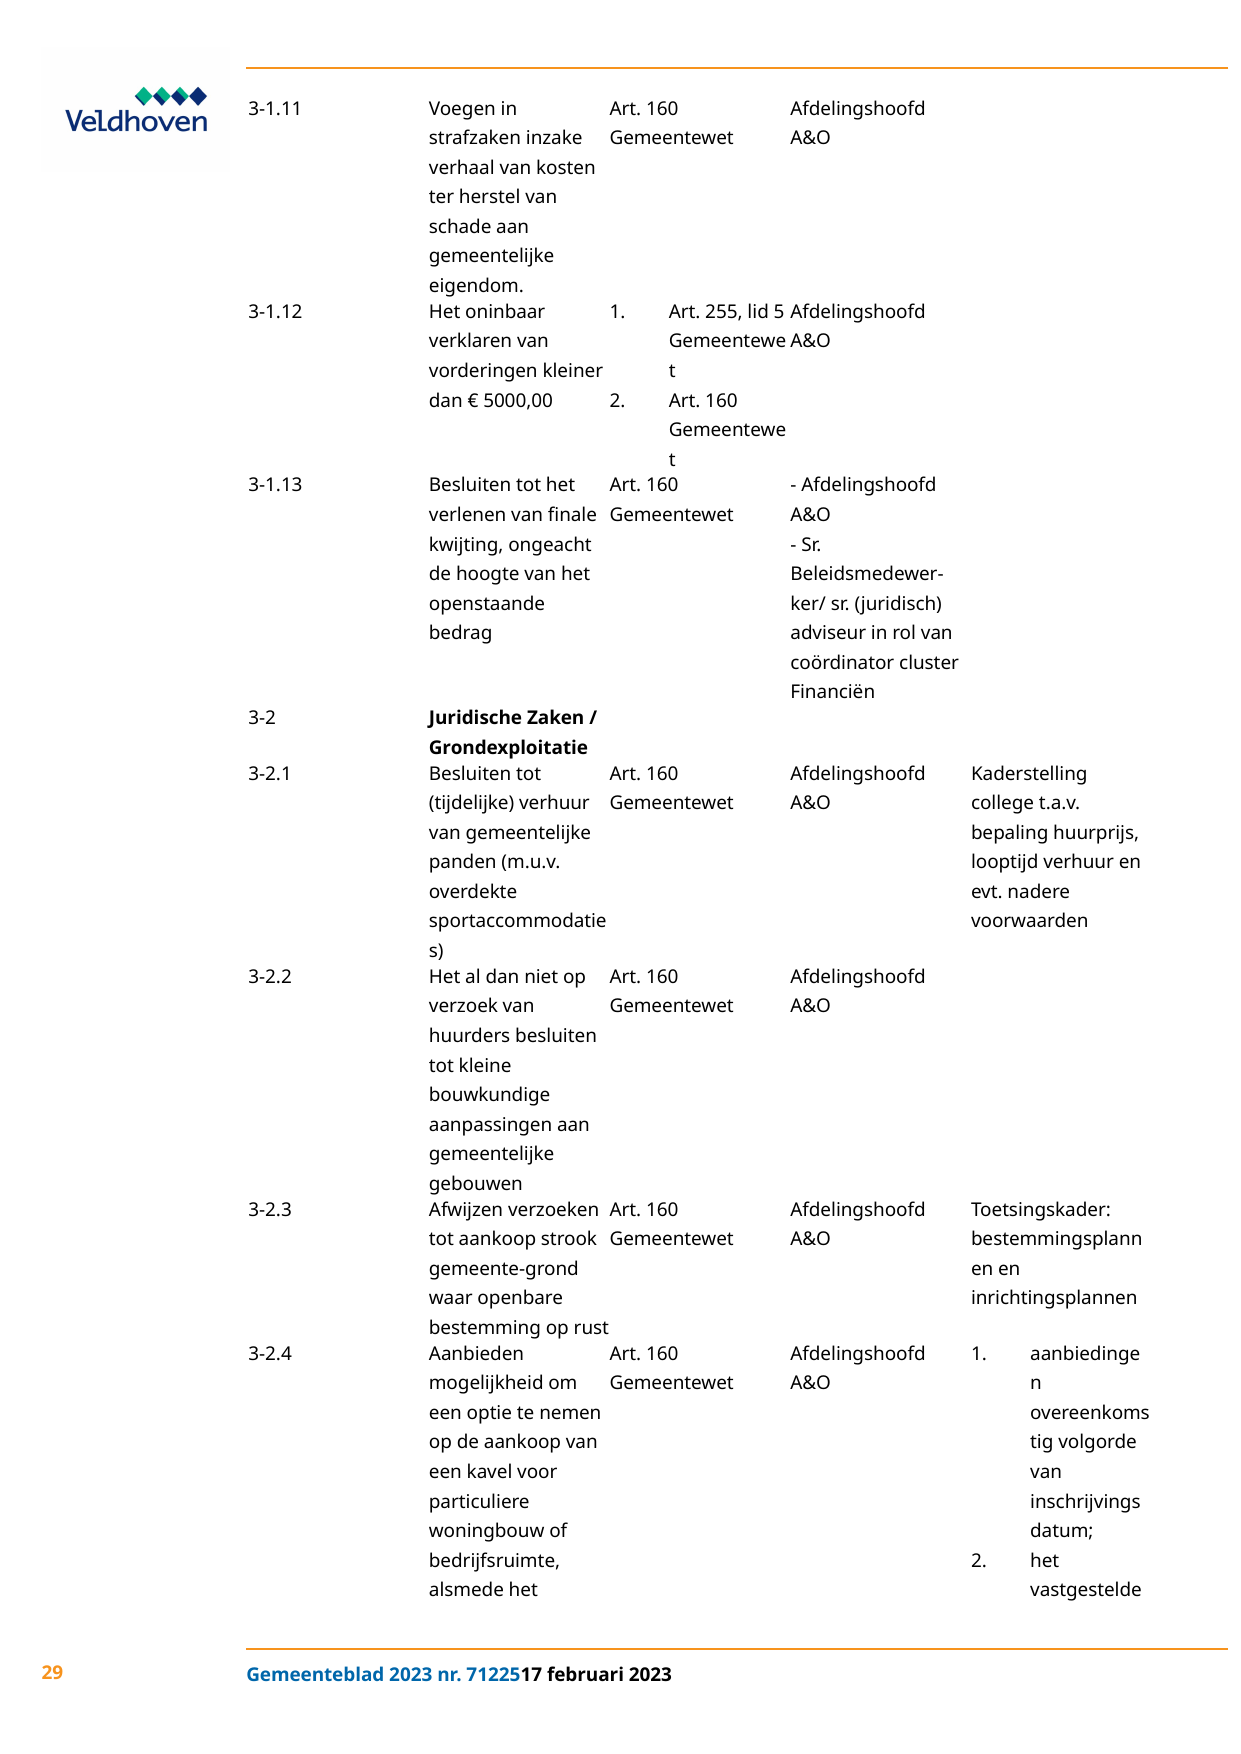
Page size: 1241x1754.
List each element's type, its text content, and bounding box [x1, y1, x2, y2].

table_cell Afdelingshoofd A&O [790, 95, 971, 298]
table_cell [971, 298, 1152, 472]
table_cell Art. 160 Gemeentewet [609, 95, 790, 298]
table_cell Art. 160 Gemeentewet [609, 1196, 790, 1340]
table_cell 3-1.13 [248, 472, 429, 704]
table_cell [790, 705, 971, 760]
table_cell 3-1.12 [248, 298, 429, 472]
table_cell Afdelingshoofd A&O [790, 1196, 971, 1340]
table_cell Afdelingshoofd A&O [790, 963, 971, 1196]
table_cell aanbiedingen overeenkomstig volgorde van inschrijvingsdatum; het vastgestelde [971, 1340, 1152, 1602]
table_cell [971, 705, 1152, 760]
table_cell 3-2 [248, 705, 429, 760]
table_cell 3-1.11 [248, 95, 429, 298]
table_cell Het al dan niet op verzoek van huurders besluiten tot kleine bouwkundige aanpassingen aan gemeentelijke gebouwen [429, 963, 609, 1196]
table_cell 3-2.3 [248, 1196, 429, 1340]
table_cell Art. 160 Gemeentewet [609, 963, 790, 1196]
table_cell - Afdelingshoofd A&O - Sr. Beleidsmedewer-ker/ sr. (juridisch) adviseur in rol van coördinator cluster Financiën [790, 472, 971, 704]
table_cell Aanbieden mogelijkheid om een optie te nemen op de aankoop van een kavel voor particuliere woningbouw of bedrijfsruimte, alsmede het [429, 1340, 609, 1602]
table_cell [609, 705, 790, 760]
table_cell Toetsingskader: bestemmingsplannen en inrichtingsplannen [971, 1196, 1152, 1340]
table_cell Art. 160 Gemeentewet [609, 1340, 790, 1602]
table_cell Art. 160 Gemeentewet [609, 760, 790, 963]
table_cell Afwijzen verzoeken tot aankoop strook gemeente-grond waar openbare bestemming op rust [429, 1196, 609, 1340]
table_cell [971, 963, 1152, 1196]
picture [41, 47, 231, 172]
table_cell Art. 255, lid 5 Gemeentewet Art. 160 Gemeentewet [609, 298, 790, 472]
table_cell Juridische Zaken / Grondexploitatie [429, 705, 609, 760]
table_cell Art. 160 Gemeentewet [609, 472, 790, 704]
table_cell 3-2.4 [248, 1340, 429, 1602]
table_cell Besluiten tot het verlenen van finale kwijting, ongeacht de hoogte van het openstaande bedrag [429, 472, 609, 704]
table_cell Het oninbaar verklaren van vorderingen kleiner dan € 5000,00 [429, 298, 609, 472]
table_cell Afdelingshoofd A&O [790, 1340, 971, 1602]
table_cell 3-2.1 [248, 760, 429, 963]
table_cell Afdelingshoofd A&O [790, 760, 971, 963]
table_cell Afdelingshoofd A&O [790, 298, 971, 472]
table_cell Besluiten tot (tijdelijke) verhuur van gemeentelijke panden (m.u.v. overdekte sportaccommodaties) [429, 760, 609, 963]
table_cell [971, 472, 1152, 704]
table_cell Kaderstelling college t.a.v. bepaling huurprijs, looptijd verhuur en evt. nadere voorwaarden [971, 760, 1152, 963]
table_cell Voegen in strafzaken inzake verhaal van kosten ter herstel van schade aan gemeentelijke eigendom. [429, 95, 609, 298]
table_cell [971, 95, 1152, 298]
table_cell 3-2.2 [248, 963, 429, 1196]
